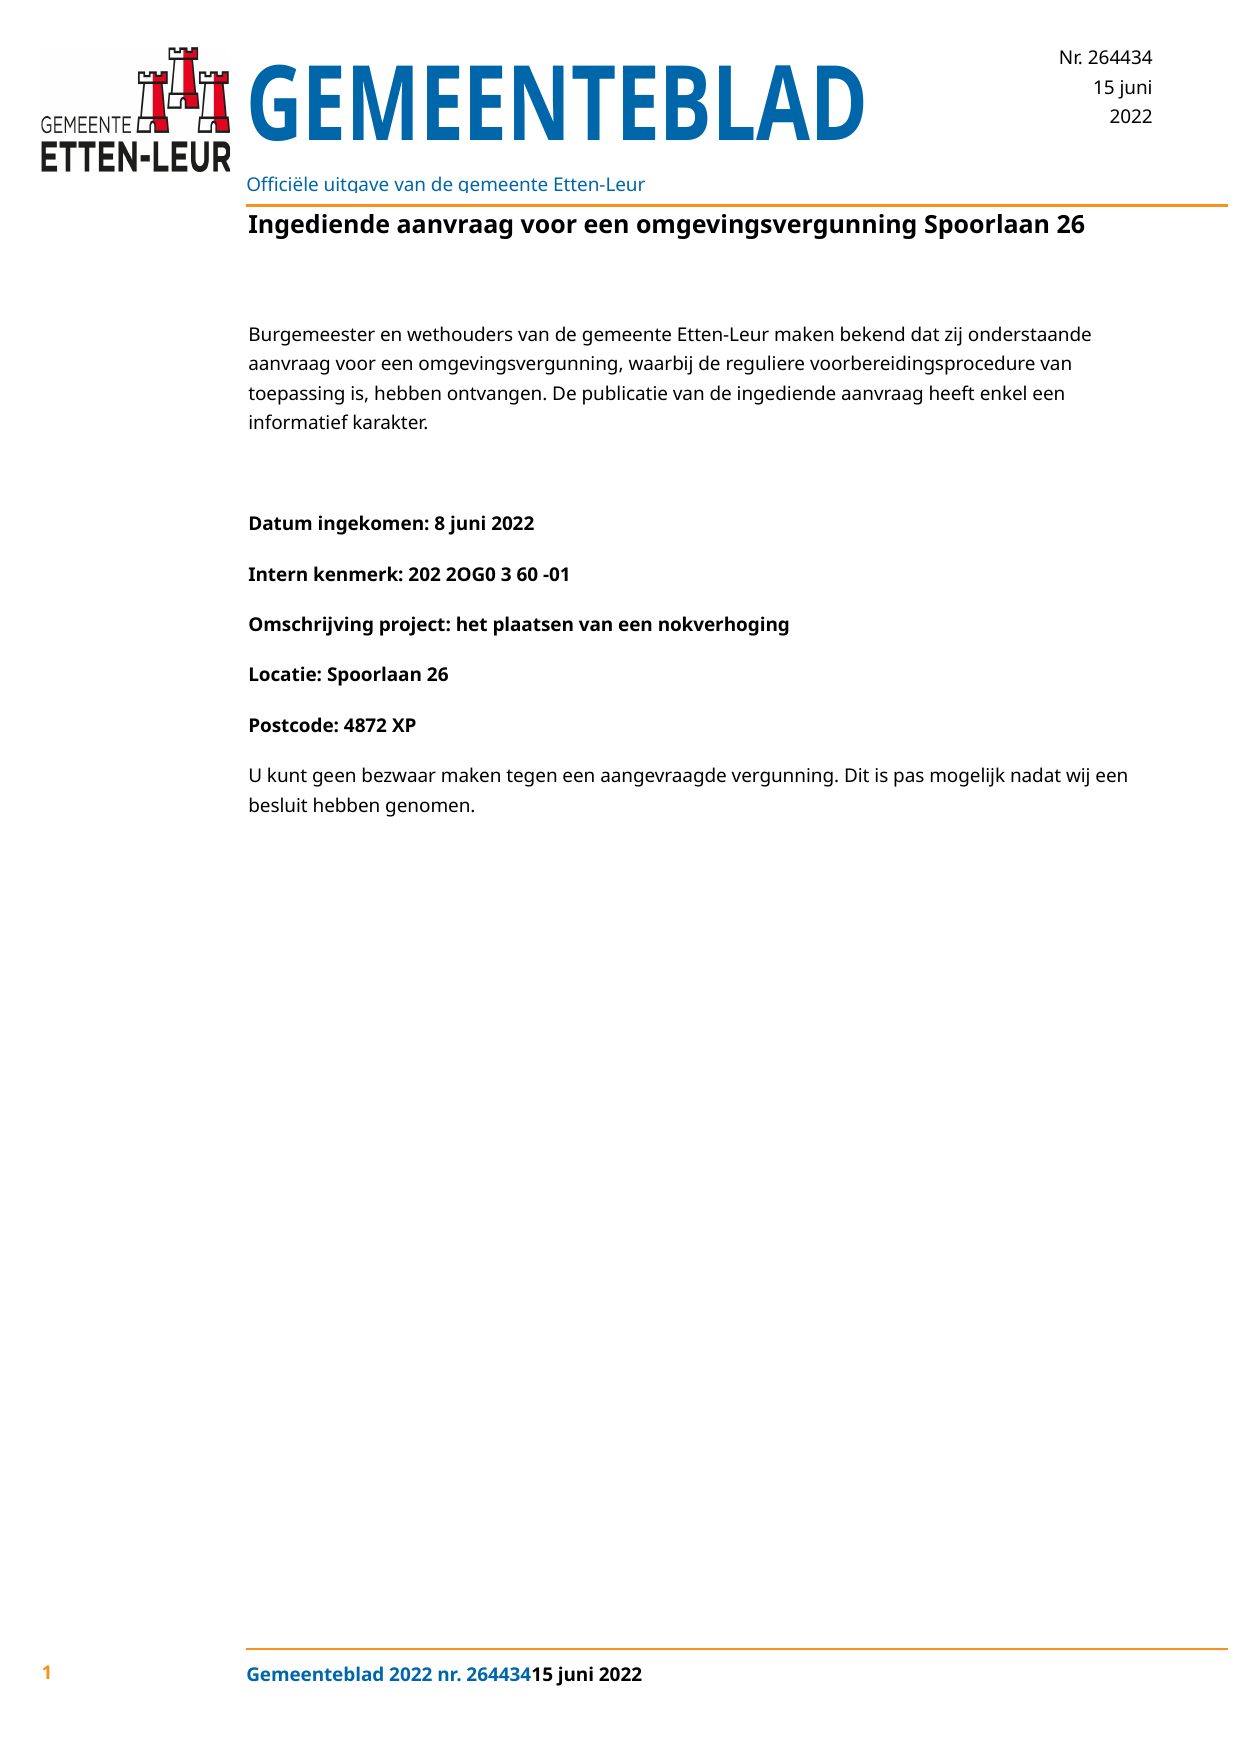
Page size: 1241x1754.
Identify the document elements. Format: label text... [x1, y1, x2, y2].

text U kunt geen bezwaar maken tegen een aangevraagde vergunning. Dit is pas mogelijk nadat wij een besluit hebben genomen. [248, 762, 1152, 818]
text Burgemeester en wethouders van de gemeente Etten-Leur maken bekend dat zij onderstaande aanvraag voor een omgevingsvergunning, waarbij de reguliere voorbereidingsprocedure van toepassing is, hebben ontvangen. De publicatie van de ingediende aanvraag heeft enkel een informatief karakter. [248, 321, 1152, 435]
picture [41, 47, 231, 172]
text Postcode: 4872 XP [248, 712, 1152, 738]
text Datum ingekomen: 8 juni 2022 [248, 510, 1152, 536]
text Ingediende aanvraag voor een omgevingsvergunning Spoorlaan 26 [248, 207, 1152, 241]
text Locatie: Spoorlaan 26 [248, 662, 1152, 687]
text Intern kenmerk: 202 2OG0 3 60 -01 [248, 561, 1152, 586]
text Omschrijving project: het plaatsen van een nokverhoging [248, 611, 1152, 637]
